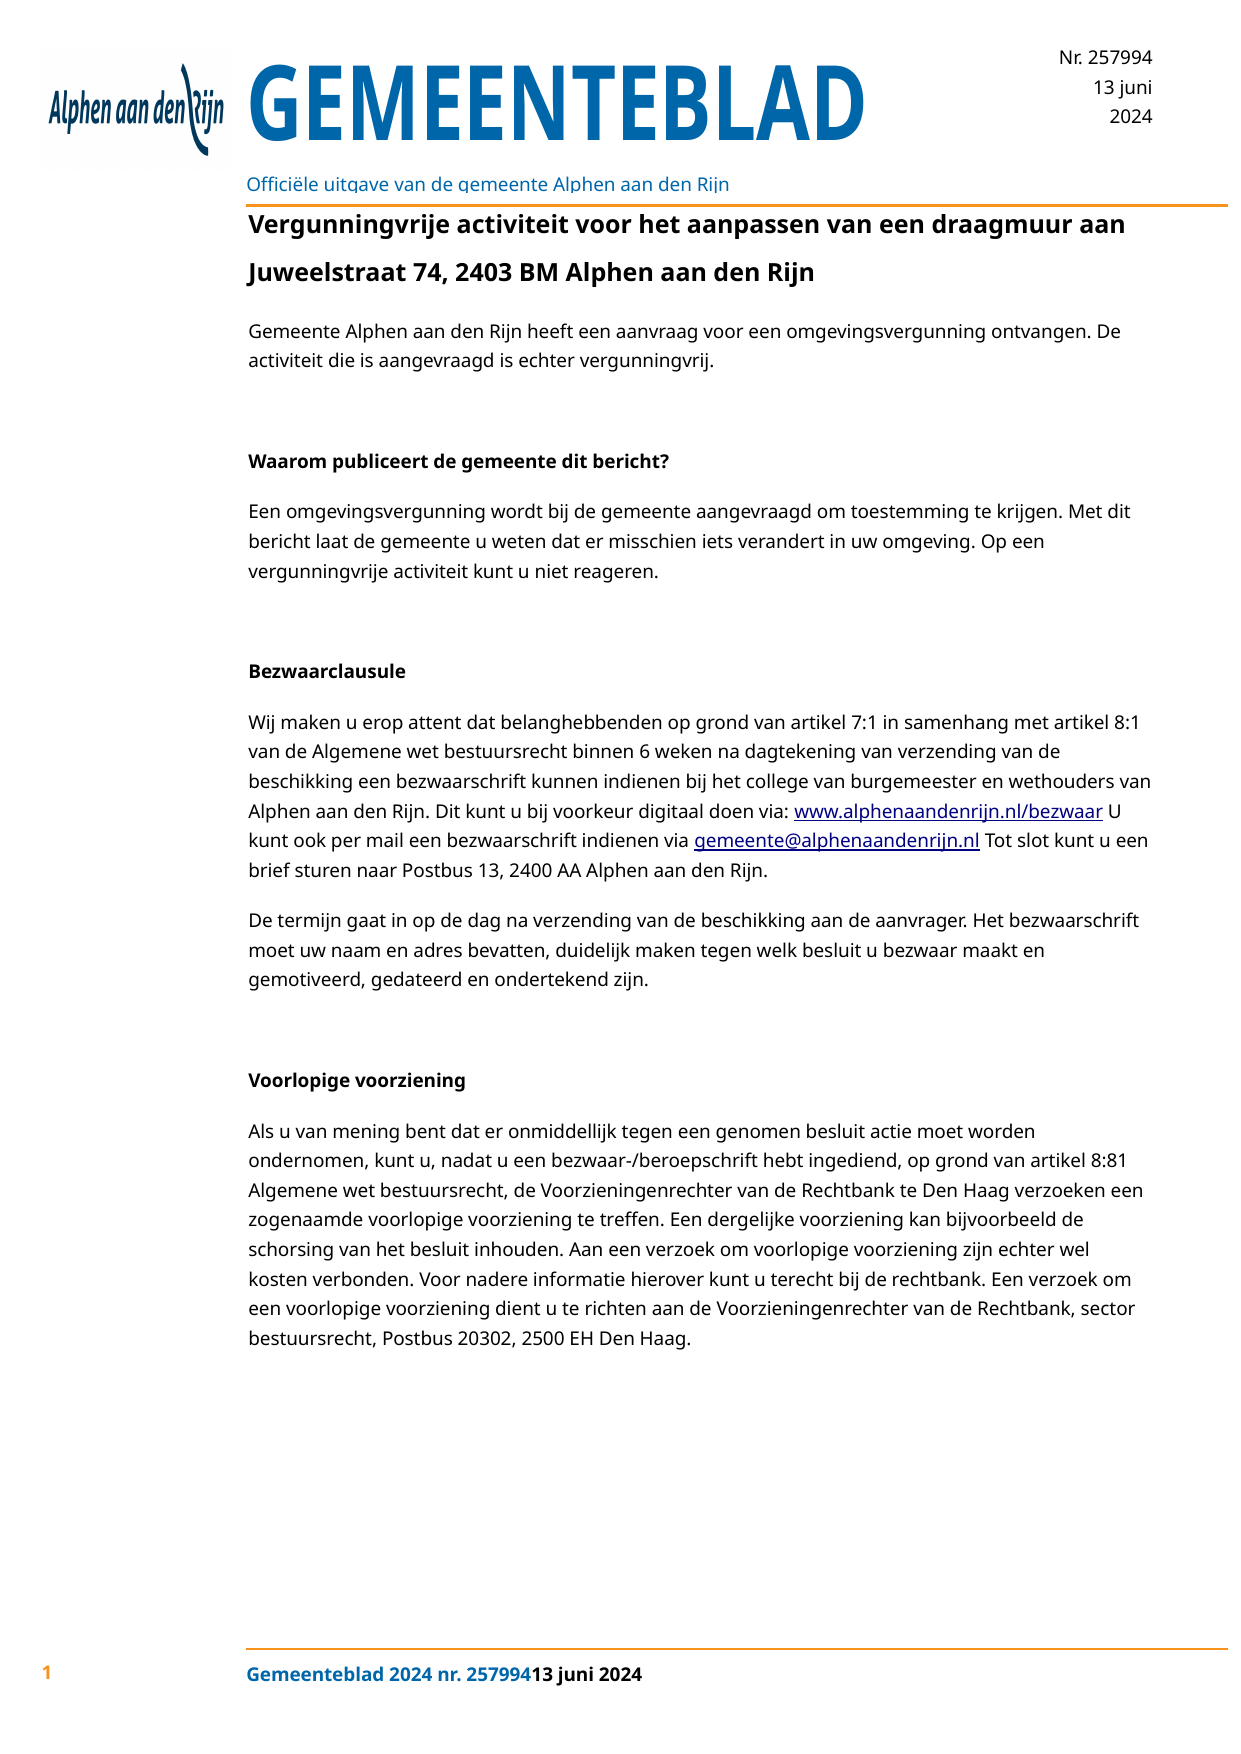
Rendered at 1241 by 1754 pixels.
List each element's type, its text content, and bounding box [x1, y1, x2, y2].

text Gemeente Alphen aan den Rijn heeft een aanvraag voor een omgevingsvergunning ontvangen. De activiteit die is aangevraagd is echter vergunningvrij. [248, 318, 1152, 373]
text Bezwaarclausule [248, 659, 1152, 684]
text Als u van mening bent dat er onmiddellijk tegen een genomen besluit actie moet worden ondernomen, kunt u, nadat u een bezwaar-/beroepschrift hebt ingediend, op grond van artikel 8:81 Algemene wet bestuursrecht, de Voorzieningenrechter van de Rechtbank te Den Haag verzoeken een zogenaamde voorlopige voorziening te treffen. Een dergelijke voorziening kan bijvoorbeeld de schorsing van het besluit inhouden. Aan een verzoek om voorlopige voorziening zijn echter wel kosten verbonden. Voor nadere informatie hierover kunt u terecht bij de rechtbank. Een verzoek om een voorlopige voorziening dient u te richten aan de Voorzieningenrechter van de Rechtbank, sector bestuursrecht, Postbus 20302, 2500 EH Den Haag. [248, 1118, 1152, 1351]
text Waarom publiceert de gemeente dit bericht? [248, 448, 1152, 474]
picture [41, 47, 231, 172]
text Wij maken u erop attent dat belanghebbenden op grond van artikel 7:1 in samenhang met artikel 8:1 van de Algemene wet bestuursrecht binnen 6 weken na dagtekening van verzending van de beschikking een bezwaarschrift kunnen indienen bij het college van burgemeester en wethouders van Alphen aan den Rijn. Dit kunt u bij voorkeur digitaal doen via: www.alphenaandenrijn.nl/bezwaar U kunt ook per mail een bezwaarschrift indienen via gemeente@alphenaandenrijn.nl Tot slot kunt u een brief sturen naar Postbus 13, 2400 AA Alphen aan den Rijn. [248, 709, 1152, 883]
text Voorlopige voorziening [248, 1067, 1152, 1093]
text De termijn gaat in op de dag na verzending van de beschikking aan de aanvrager. Het bezwaarschrift moet uw naam en adres bevatten, duidelijk maken tegen welk besluit u bezwaar maakt en gemotiveerd, gedateerd en ondertekend zijn. [248, 907, 1152, 992]
text Een omgevingsvergunning wordt bij de gemeente aangevraagd om toestemming te krijgen. Met dit bericht laat de gemeente u weten dat er misschien iets verandert in uw omgeving. Op een vergunningvrije activiteit kunt u niet reageren. [248, 499, 1152, 584]
text Vergunningvrije activiteit voor het aanpassen van een draagmuur aan Juweelstraat 74, 2403 BM Alphen aan den Rijn [248, 207, 1152, 288]
